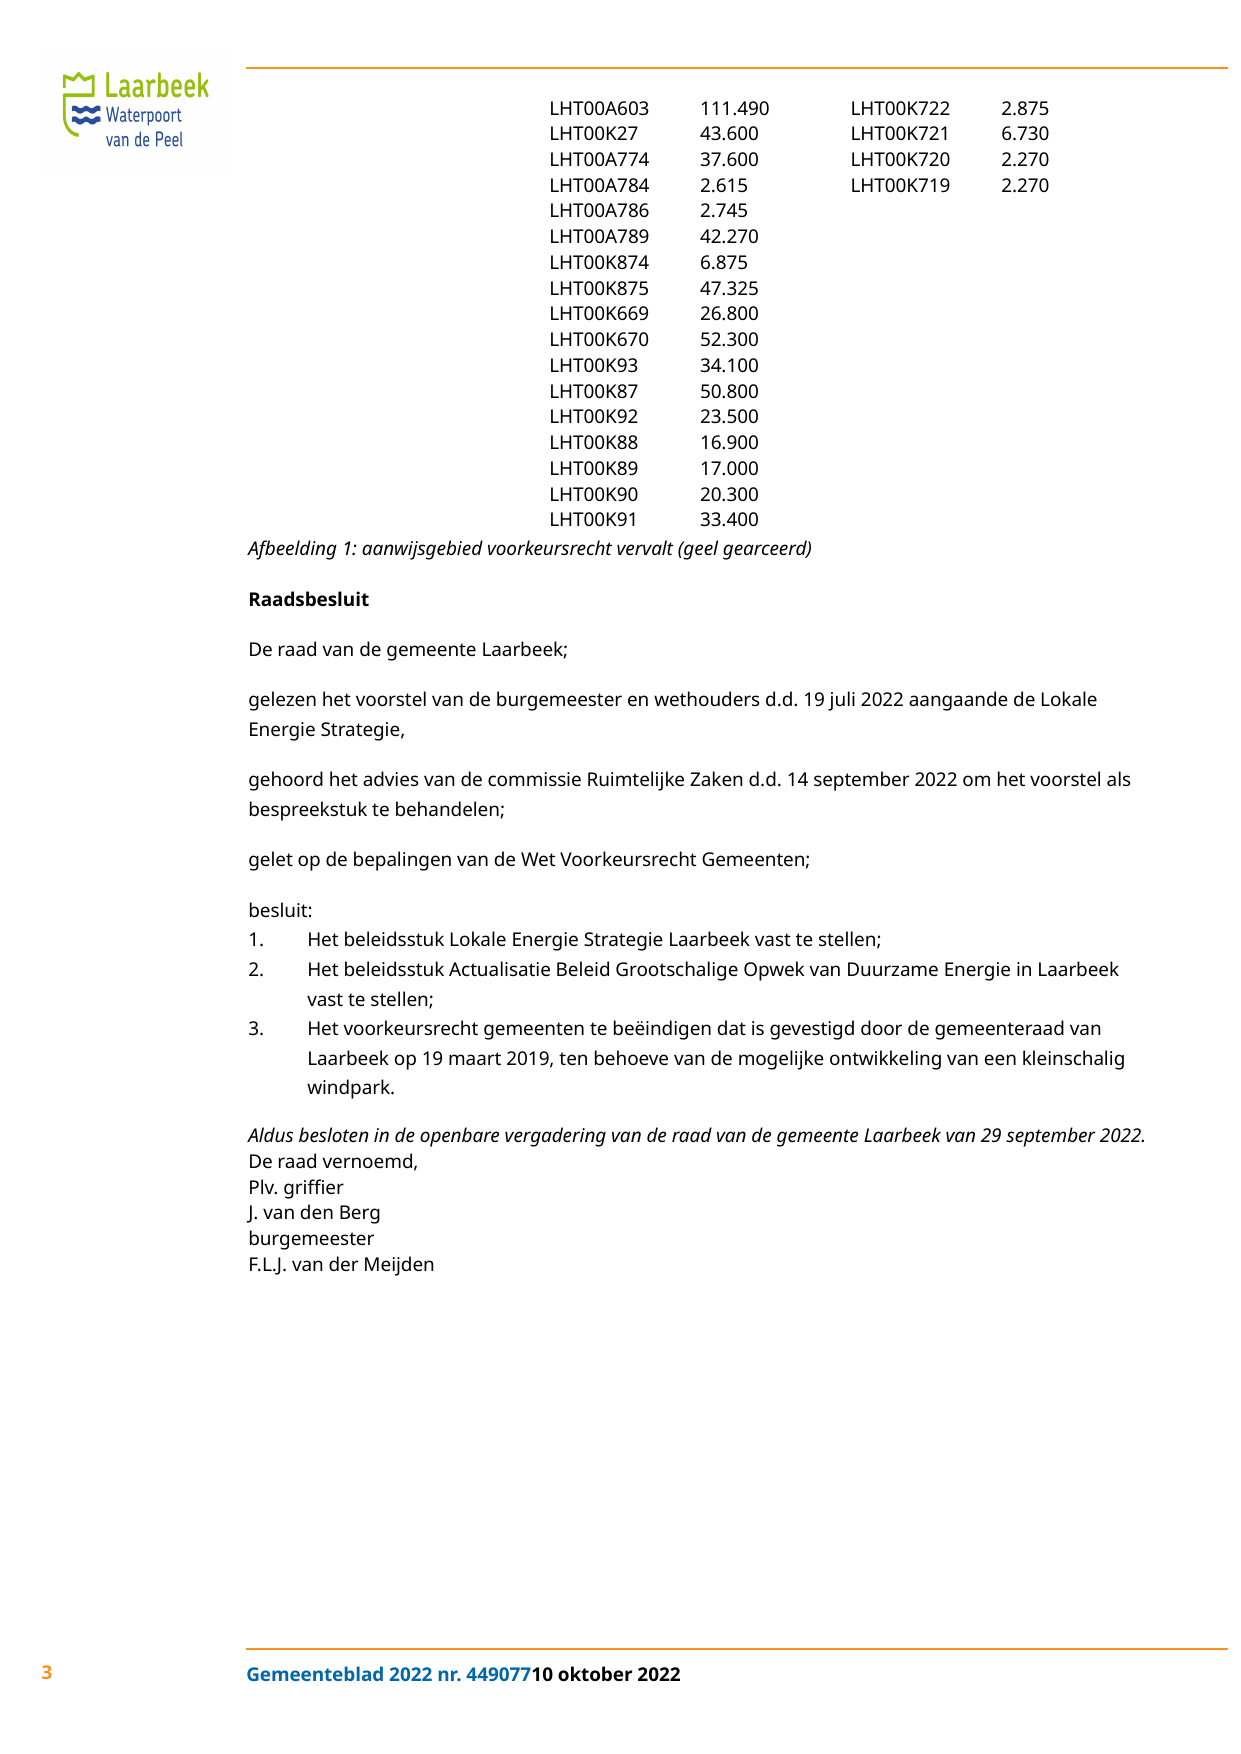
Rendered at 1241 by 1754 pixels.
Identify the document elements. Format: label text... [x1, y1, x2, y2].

table_cell [850, 481, 1001, 506]
table_cell [399, 95, 549, 121]
text Raadsbesluit [248, 586, 1152, 612]
table_cell 34.100 [700, 352, 850, 378]
table_cell [399, 481, 549, 506]
table_cell LHT00K27 [549, 121, 700, 146]
table_cell [850, 506, 1001, 532]
table_cell 16.900 [700, 429, 850, 455]
table_cell 47.325 [700, 275, 850, 301]
table_cell [850, 224, 1001, 249]
table_cell LHT00A784 [549, 172, 700, 198]
table_cell [399, 352, 549, 378]
table_cell [399, 146, 549, 172]
table_cell [1001, 352, 1152, 378]
table_cell [399, 172, 549, 198]
list Het beleidsstuk Actualisatie Beleid Grootschalige Opwek van Duurzame Energie in Laarbeek vast te stellen; [248, 956, 1152, 1012]
text gehoord het advies van de commissie Ruimtelijke Zaken d.d. 14 september 2022 om het voorstel als bespreekstuk te behandelen; [248, 767, 1152, 822]
table_cell 6.730 [1001, 121, 1152, 146]
picture [41, 47, 231, 172]
table_cell [248, 326, 398, 352]
table_cell [850, 301, 1001, 326]
text De raad vernoemd, [248, 1148, 1152, 1174]
table_cell 6.875 [700, 249, 850, 275]
table_cell LHT00A603 [549, 95, 700, 121]
table_cell 43.600 [700, 121, 850, 146]
table_cell [850, 429, 1001, 455]
table_cell [850, 198, 1001, 223]
table_cell [1001, 378, 1152, 403]
table_cell [248, 121, 398, 146]
table_cell LHT00K89 [549, 455, 700, 481]
table_cell [248, 275, 398, 301]
table_cell [850, 249, 1001, 275]
table_cell [850, 404, 1001, 429]
table_cell 52.300 [700, 326, 850, 352]
table_cell [248, 198, 398, 223]
table_cell [248, 455, 398, 481]
text J. van den Berg [248, 1199, 1152, 1225]
table_cell [399, 121, 549, 146]
text Aldus besloten in de openbare vergadering van de raad van de gemeente Laarbeek van 29 september 2022. [248, 1122, 1152, 1148]
table_cell [1001, 198, 1152, 223]
table_cell [1001, 404, 1152, 429]
table_cell LHT00K93 [549, 352, 700, 378]
table_cell [248, 481, 398, 506]
table_cell [248, 95, 398, 121]
table_cell 2.270 [1001, 172, 1152, 198]
table_cell 42.270 [700, 224, 850, 249]
table_cell [399, 249, 549, 275]
table_cell 26.800 [700, 301, 850, 326]
table_cell [399, 429, 549, 455]
table_cell 23.500 [700, 404, 850, 429]
table_cell 37.600 [700, 146, 850, 172]
table_cell LHT00K722 [850, 95, 1001, 121]
table_cell 111.490 [700, 95, 850, 121]
table_cell LHT00K875 [549, 275, 700, 301]
text besluit: [248, 897, 1152, 923]
table_cell LHT00K720 [850, 146, 1001, 172]
table_cell 2.745 [700, 198, 850, 223]
table_cell [850, 455, 1001, 481]
list Het voorkeursrecht gemeenten te beëindigen dat is gevestigd door de gemeenteraad van Laarbeek op 19 maart 2019, ten behoeve van de mogelijke ontwikkeling van een kleinschalig windpark. [248, 1015, 1152, 1100]
table_cell LHT00K88 [549, 429, 700, 455]
table_cell [1001, 249, 1152, 275]
table_cell [1001, 455, 1152, 481]
table_cell LHT00A786 [549, 198, 700, 223]
table_cell [850, 275, 1001, 301]
text gelet op de bepalingen van de Wet Voorkeursrecht Gemeenten; [248, 847, 1152, 872]
table_cell [850, 326, 1001, 352]
text gelezen het voorstel van de burgemeester en wethouders d.d. 19 juli 2022 aangaande de Lokale Energie Strategie, [248, 687, 1152, 742]
table_cell LHT00A774 [549, 146, 700, 172]
table_cell [399, 301, 549, 326]
table_cell 17.000 [700, 455, 850, 481]
table_cell [248, 301, 398, 326]
table_cell [399, 378, 549, 403]
table_cell 20.300 [700, 481, 850, 506]
text De raad van de gemeente Laarbeek; [248, 636, 1152, 662]
table_cell 33.400 [700, 506, 850, 532]
table_cell LHT00K669 [549, 301, 700, 326]
table_cell LHT00A789 [549, 224, 700, 249]
table_cell [399, 404, 549, 429]
table_cell LHT00K874 [549, 249, 700, 275]
table_cell LHT00K91 [549, 506, 700, 532]
table_cell [248, 146, 398, 172]
table_cell [399, 224, 549, 249]
table_cell [1001, 429, 1152, 455]
table_cell LHT00K90 [549, 481, 700, 506]
table_cell [1001, 481, 1152, 506]
table_cell [248, 506, 398, 532]
list Het beleidsstuk Lokale Energie Strategie Laarbeek vast te stellen; [248, 927, 1152, 952]
table_cell [1001, 224, 1152, 249]
table_cell 2.270 [1001, 146, 1152, 172]
table_cell 2.615 [700, 172, 850, 198]
table_cell [399, 275, 549, 301]
table_cell LHT00K721 [850, 121, 1001, 146]
table_cell 2.875 [1001, 95, 1152, 121]
table_cell [248, 429, 398, 455]
text F.L.J. van der Meijden [248, 1251, 1152, 1277]
table_cell LHT00K719 [850, 172, 1001, 198]
table_cell [850, 352, 1001, 378]
table_cell [248, 172, 398, 198]
table_cell [399, 198, 549, 223]
table_cell LHT00K87 [549, 378, 700, 403]
table_cell [1001, 506, 1152, 532]
table_cell [248, 249, 398, 275]
text burgemeester [248, 1225, 1152, 1251]
table_cell [1001, 326, 1152, 352]
table_cell [850, 378, 1001, 403]
table_cell [1001, 275, 1152, 301]
table_cell [399, 326, 549, 352]
table_cell [399, 455, 549, 481]
table_cell LHT00K92 [549, 404, 700, 429]
table_cell [1001, 301, 1152, 326]
text Plv. griffier [248, 1174, 1152, 1199]
table_cell [248, 404, 398, 429]
text Afbeelding 1: aanwijsgebied voorkeursrecht vervalt (geel gearceerd) [248, 535, 1152, 561]
table_cell [248, 352, 398, 378]
table_cell 50.800 [700, 378, 850, 403]
table_cell [399, 506, 549, 532]
table_cell [248, 378, 398, 403]
table_cell LHT00K670 [549, 326, 700, 352]
table_cell [248, 224, 398, 249]
